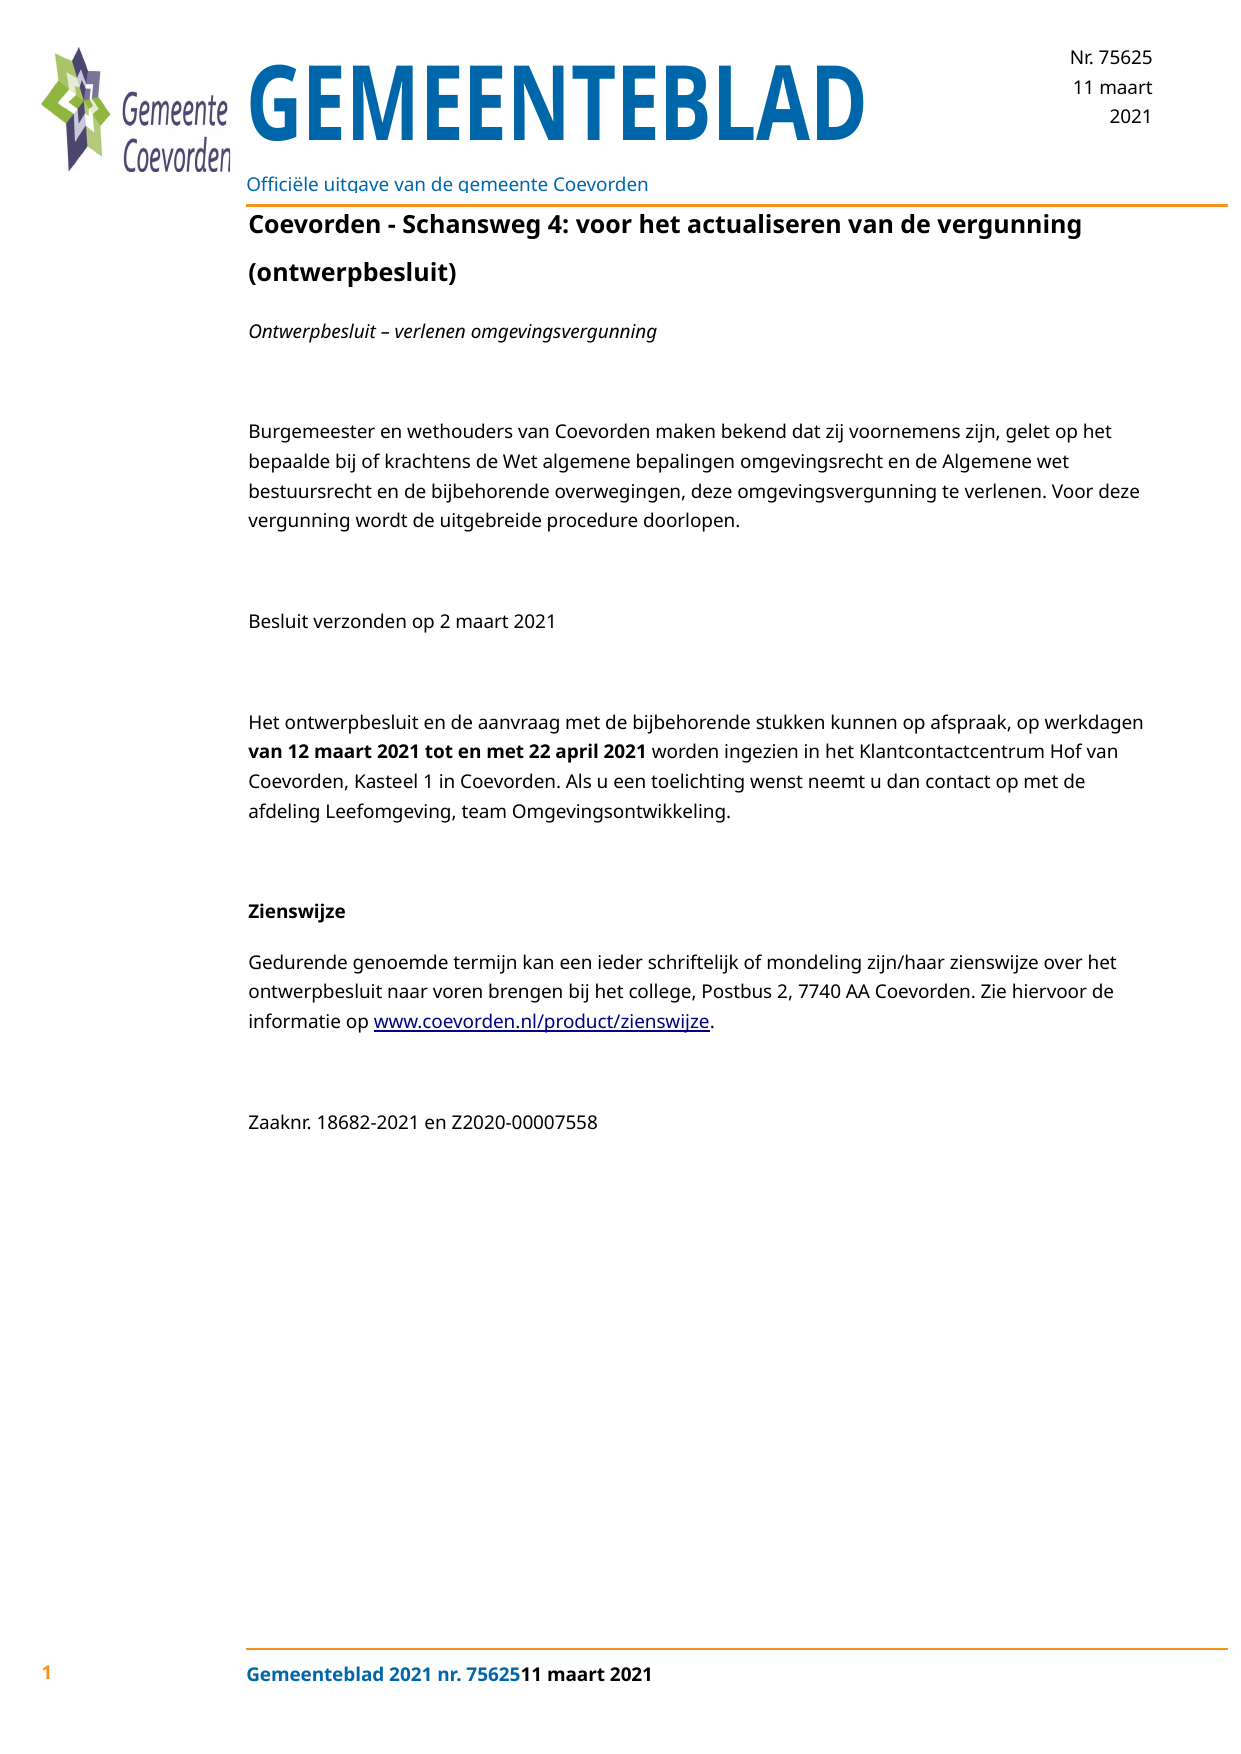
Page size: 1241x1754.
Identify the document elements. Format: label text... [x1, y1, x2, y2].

text Coevorden - Schansweg 4: voor het actualiseren van de vergunning (ontwerpbesluit) [248, 207, 1152, 288]
text Zienswijze [248, 899, 1152, 924]
text Ontwerpbesluit – verlenen omgevingsvergunning [248, 318, 1152, 344]
picture [41, 47, 231, 172]
text Burgemeester en wethouders van Coevorden maken bekend dat zij voornemens zijn, gelet op het bepaalde bij of krachtens de Wet algemene bepalingen omgevingsrecht en de Algemene wet bestuursrecht en de bijbehorende overwegingen, deze omgevingsvergunning te verlenen. Voor deze vergunning wordt de uitgebreide procedure doorlopen. [248, 419, 1152, 533]
text Gedurende genoemde termijn kan een ieder schriftelijk of mondeling zijn/haar zienswijze over het ontwerpbesluit naar voren brengen bij het college, Postbus 2, 7740 AA Coevorden. Zie hiervoor de informatie op www.coevorden.nl/product/zienswijze. [248, 949, 1152, 1034]
text Het ontwerpbesluit en de aanvraag met de bijbehorende stukken kunnen op afspraak, op werkdagen van 12 maart 2021 tot en met 22 april 2021 worden ingezien in het Klantcontactcentrum Hof van Coevorden, Kasteel 1 in Coevorden. Als u een toelichting wenst neemt u dan contact op met de afdeling Leefomgeving, team Omgevingsontwikkeling. [248, 709, 1152, 824]
text Zaaknr. 18682-2021 en Z2020-00007558 [248, 1109, 1152, 1135]
text Besluit verzonden op 2 maart 2021 [248, 608, 1152, 634]
